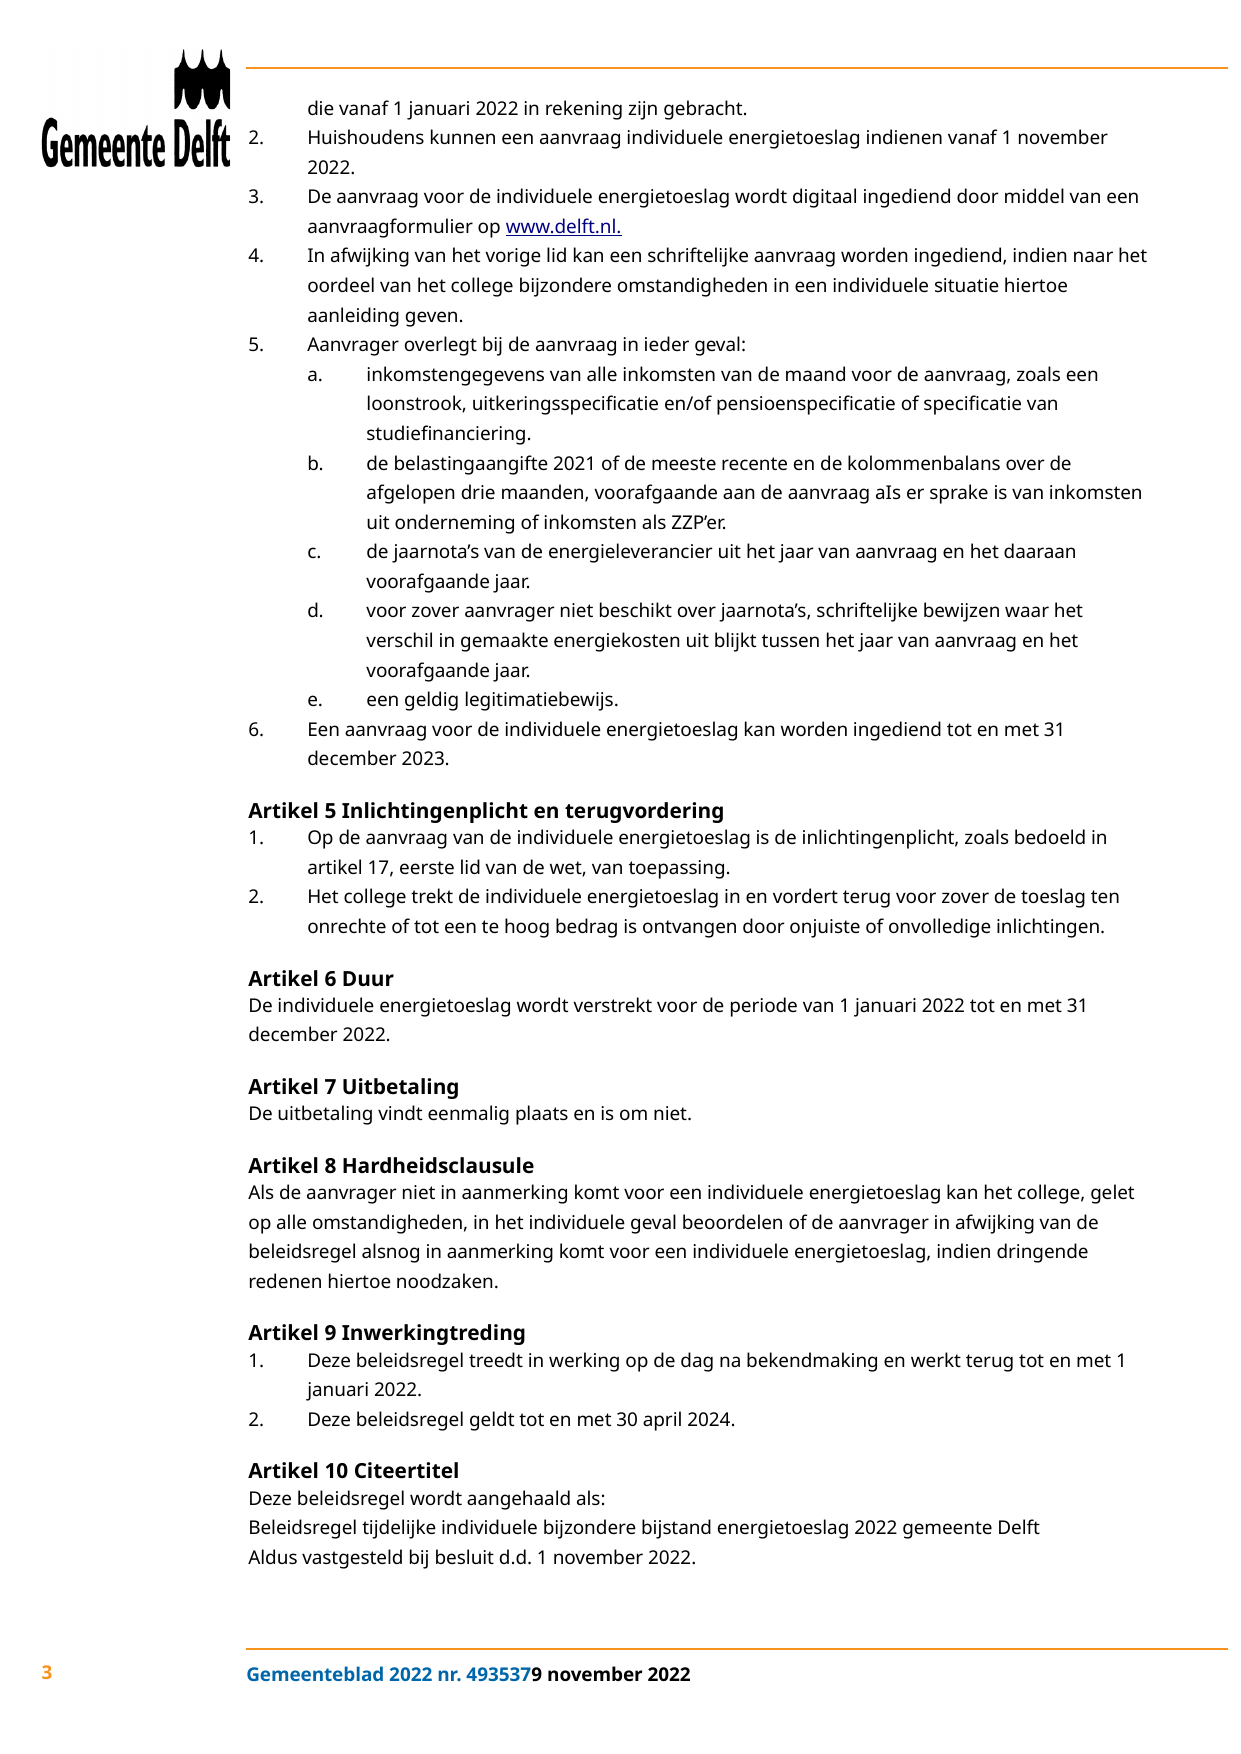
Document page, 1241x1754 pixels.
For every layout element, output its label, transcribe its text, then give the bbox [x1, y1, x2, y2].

text Als de aanvrager niet in aanmerking komt voor een individuele energietoeslag kan het college, gelet op alle omstandigheden, in het individuele geval beoordelen of de aanvrager in afwijking van de beleidsregel alsnog in aanmerking komt voor een individuele energietoeslag, indien dringende redenen hiertoe noodzaken. [248, 1179, 1152, 1294]
text Artikel 5 Inlichtingenplicht en terugvordering [248, 796, 1152, 824]
text De uitbetaling vindt eenmalig plaats en is om niet. [248, 1101, 1152, 1126]
list een geldig legitimatiebewijs. [307, 686, 1152, 712]
list de belastingaangifte 2021 of de meeste recente en de kolommenbalans over de afgelopen drie maanden, voorafgaande aan de aanvraag aIs er sprake is van inkomsten uit onderneming of inkomsten als ZZP’er. [307, 450, 1152, 535]
list In afwijking van het vorige lid kan een schriftelijke aanvraag worden ingediend, indien naar het oordeel van het college bijzondere omstandigheden in een individuele situatie hiertoe aanleiding geven. [248, 243, 1152, 328]
text Artikel 9 Inwerkingtreding [248, 1318, 1152, 1347]
list Het college trekt de individuele energietoeslag in en vordert terug voor zover de toeslag ten onrechte of tot een te hoog bedrag is ontvangen door onjuiste of onvolledige inlichtingen. [248, 884, 1152, 939]
text Artikel 10 Citeertitel [248, 1457, 1152, 1485]
list die vanaf 1 januari 2022 in rekening zijn gebracht. [248, 95, 1152, 121]
list Deze beleidsregel treedt in werking op de dag na bekendmaking en werkt terug tot en met 1 januari 2022. [248, 1347, 1152, 1402]
list Op de aanvraag van de individuele energietoeslag is de inlichtingenplicht, zoals bedoeld in artikel 17, eerste lid van de wet, van toepassing. [248, 824, 1152, 880]
list De aanvraag voor de individuele energietoeslag wordt digitaal ingediend door middel van een aanvraagformulier op www.delft.nl. [248, 183, 1152, 239]
list voor zover aanvrager niet beschikt over jaarnota’s, schriftelijke bewijzen waar het verschil in gemaakte energiekosten uit blijkt tussen het jaar van aanvraag en het voorafgaande jaar. [307, 598, 1152, 683]
text Artikel 7 Uitbetaling [248, 1072, 1152, 1101]
text Beleidsregel tijdelijke individuele bijzondere bijstand energietoeslag 2022 gemeente Delft [248, 1514, 1152, 1540]
list inkomstengegevens van alle inkomsten van de maand voor de aanvraag, zoals een loonstrook, uitkeringsspecificatie en/of pensioenspecificatie of specificatie van studiefinanciering. [307, 361, 1152, 446]
list de jaarnota’s van de energieleverancier uit het jaar van aanvraag en het daaraan voorafgaande jaar. [307, 538, 1152, 594]
text Aldus vastgesteld bij besluit d.d. 1 november 2022. [248, 1544, 1152, 1570]
list Huishoudens kunnen een aanvraag individuele energietoeslag indienen vanaf 1 november 2022. [248, 124, 1152, 180]
text Deze beleidsregel wordt aangehaald als: [248, 1485, 1152, 1511]
picture [41, 47, 231, 172]
list Een aanvraag voor de individuele energietoeslag kan worden ingediend tot en met 31 december 2023. [248, 716, 1152, 771]
text De individuele energietoeslag wordt verstrekt voor de periode van 1 januari 2022 tot en met 31 december 2022. [248, 992, 1152, 1047]
text Artikel 6 Duur [248, 964, 1152, 992]
list Deze beleidsregel geldt tot en met 30 april 2024. [248, 1406, 1152, 1432]
text Artikel 8 Hardheidsclausule [248, 1151, 1152, 1179]
list Aanvrager overlegt bij de aanvraag in ieder geval: [248, 331, 1152, 357]
